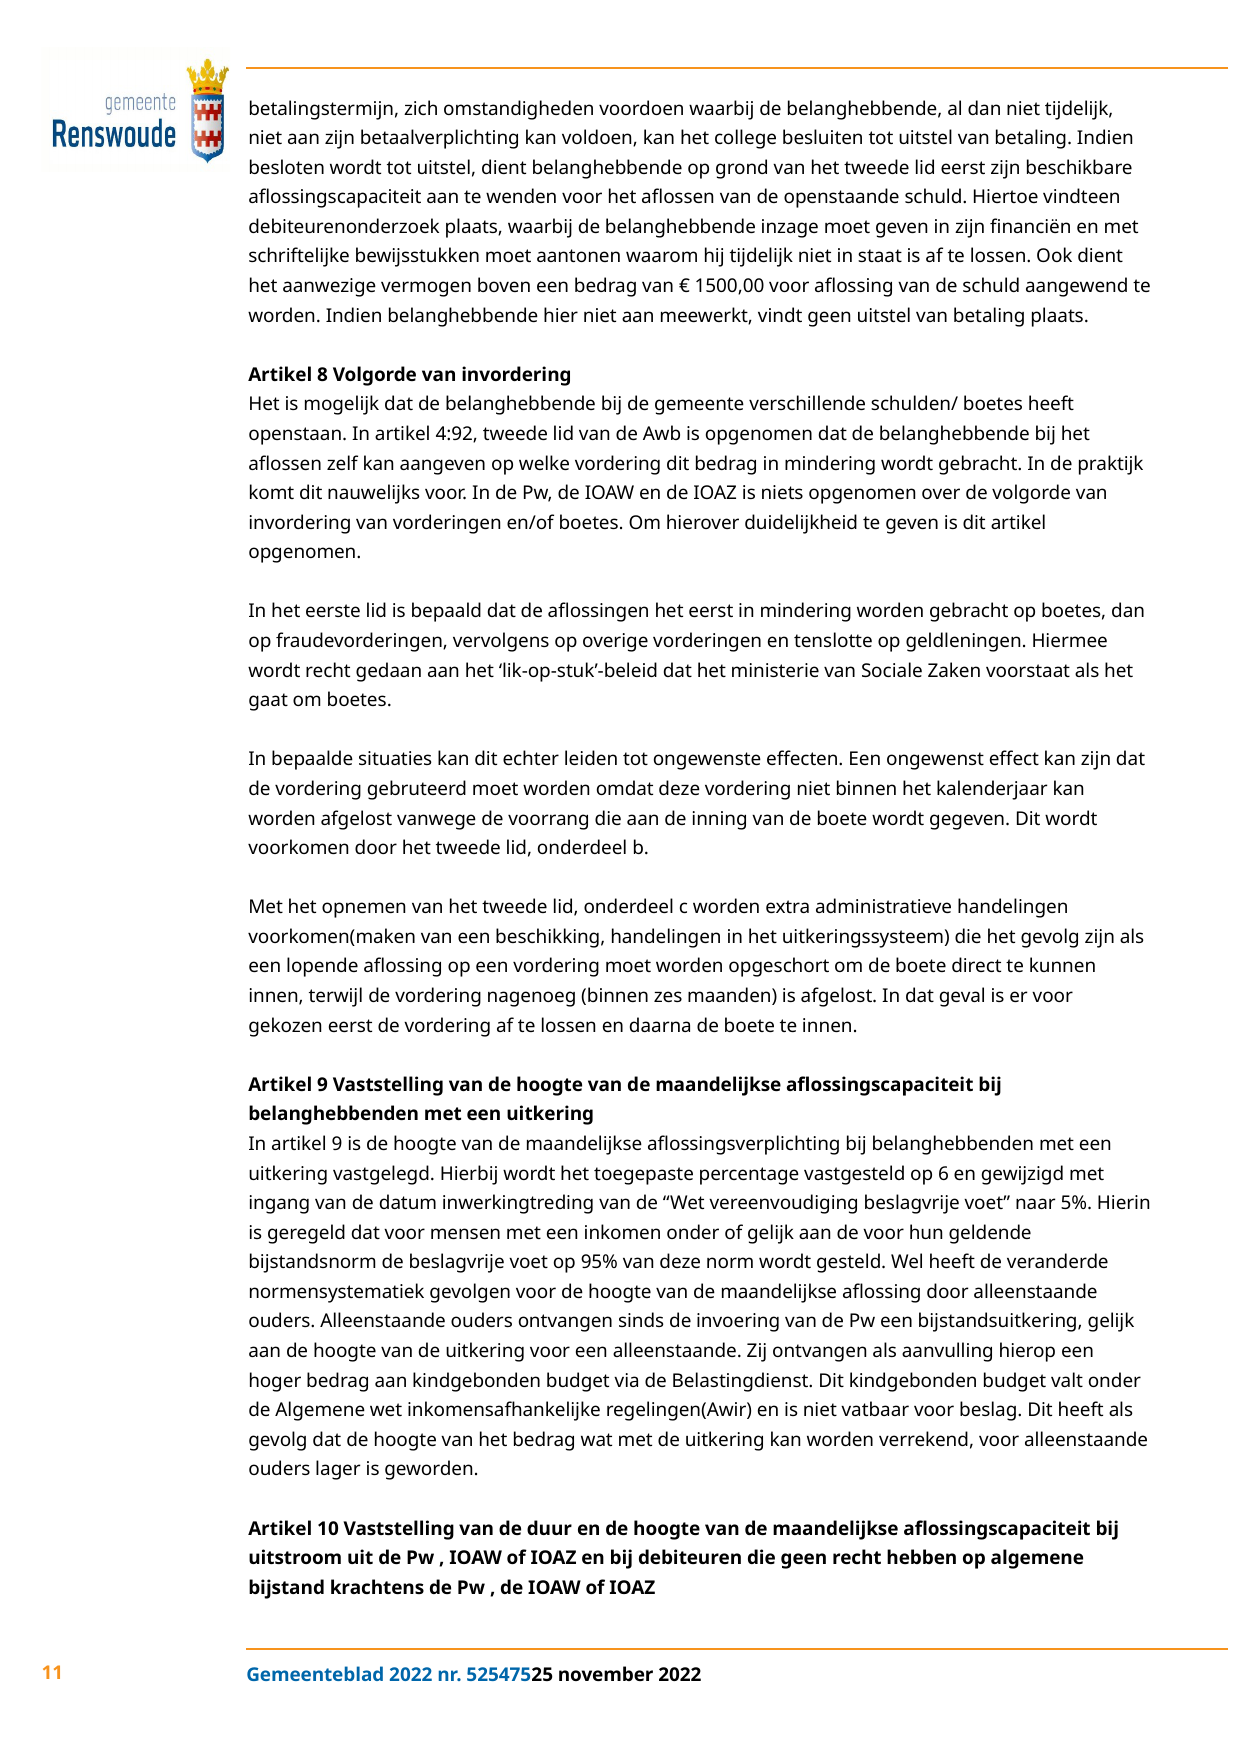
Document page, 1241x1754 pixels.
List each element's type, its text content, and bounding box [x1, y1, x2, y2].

text Artikel 10 Vaststelling van de duur en de hoogte van de maandelijkse aflossingscapaciteit bij uitstroom uit de Pw , IOAW of IOAZ en bij debiteuren die geen recht hebben op algemene bijstand krachtens de Pw , de IOAW of IOAZ [248, 1515, 1152, 1600]
text In artikel 9 is de hoogte van de maandelijkse aflossingsverplichting bij belanghebbenden met een uitkering vastgelegd. Hierbij wordt het toegepaste percentage vastgesteld op 6 en gewijzigd met ingang van de datum inwerkingtreding van de “Wet vereenvoudiging beslagvrije voet” naar 5%. Hierin is geregeld dat voor mensen met een inkomen onder of gelijk aan de voor hun geldende bijstandsnorm de beslagvrije voet op 95% van deze norm wordt gesteld. Wel heeft de veranderde normensystematiek gevolgen voor de hoogte van de maandelijkse aflossing door alleenstaande ouders. Alleenstaande ouders ontvangen sinds de invoering van de Pw een bijstandsuitkering, gelijk aan de hoogte van de uitkering voor een alleenstaande. Zij ontvangen als aanvulling hierop een hoger bedrag aan kindgebonden budget via de Belastingdienst. Dit kindgebonden budget valt onder de Algemene wet inkomensafhankelijke regelingen(Awir) en is niet vatbaar voor beslag. Dit heeft als gevolg dat de hoogte van het bedrag wat met de uitkering kan worden verrekend, voor alleenstaande ouders lager is geworden. [248, 1130, 1152, 1481]
picture [41, 47, 231, 172]
text Artikel 8 Volgorde van invordering [248, 361, 1152, 387]
text Met het opnemen van het tweede lid, onderdeel c worden extra administratieve handelingen voorkomen(maken van een beschikking, handelingen in het uitkeringssysteem) die het gevolg zijn als een lopende aflossing op een vordering moet worden opgeschort om de boete direct te kunnen innen, terwijl de vordering nagenoeg (binnen zes maanden) is afgelost. In dat geval is er voor gekozen eerst de vordering af te lossen en daarna de boete te innen. [248, 893, 1152, 1038]
text In bepaalde situaties kan dit echter leiden tot ongewenste effecten. Een ongewenst effect kan zijn dat de vordering gebruteerd moet worden omdat deze vordering niet binnen het kalenderjaar kan worden afgelost vanwege de voorrang die aan de inning van de boete wordt gegeven. Dit wordt voorkomen door het tweede lid, onderdeel b. [248, 746, 1152, 860]
text In het eerste lid is bepaald dat de aflossingen het eerst in mindering worden gebracht op boetes, dan op fraudevorderingen, vervolgens op overige vorderingen en tenslotte op geldleningen. Hiermee wordt recht gedaan aan het ‘lik-op-stuk’-beleid dat het ministerie van Sociale Zaken voorstaat als het gaat om boetes. [248, 598, 1152, 712]
text betalingstermijn, zich omstandigheden voordoen waarbij de belanghebbende, al dan niet tijdelijk, niet aan zijn betaalverplichting kan voldoen, kan het college besluiten tot uitstel van betaling. Indien besloten wordt tot uitstel, dient belanghebbende op grond van het tweede lid eerst zijn beschikbare aflossingscapaciteit aan te wenden voor het aflossen van de openstaande schuld. Hiertoe vindteen debiteurenonderzoek plaats, waarbij de belanghebbende inzage moet geven in zijn financiën en met schriftelijke bewijsstukken moet aantonen waarom hij tijdelijk niet in staat is af te lossen. Ook dient het aanwezige vermogen boven een bedrag van € 1500,00 voor aflossing van de schuld aangewend te worden. Indien belanghebbende hier niet aan meewerkt, vindt geen uitstel van betaling plaats. [248, 95, 1152, 328]
text Artikel 9 Vaststelling van de hoogte van de maandelijkse aflossingscapaciteit bij belanghebbenden met een uitkering [248, 1071, 1152, 1126]
text Het is mogelijk dat de belanghebbende bij de gemeente verschillende schulden/ boetes heeft openstaan. In artikel 4:92, tweede lid van de Awb is opgenomen dat de belanghebbende bij het aflossen zelf kan aangeven op welke vordering dit bedrag in mindering wordt gebracht. In de praktijk komt dit nauwelijks voor. In de Pw, de IOAW en de IOAZ is niets opgenomen over de volgorde van invordering van vorderingen en/of boetes. Om hierover duidelijkheid te geven is dit artikel opgenomen. [248, 391, 1152, 564]
